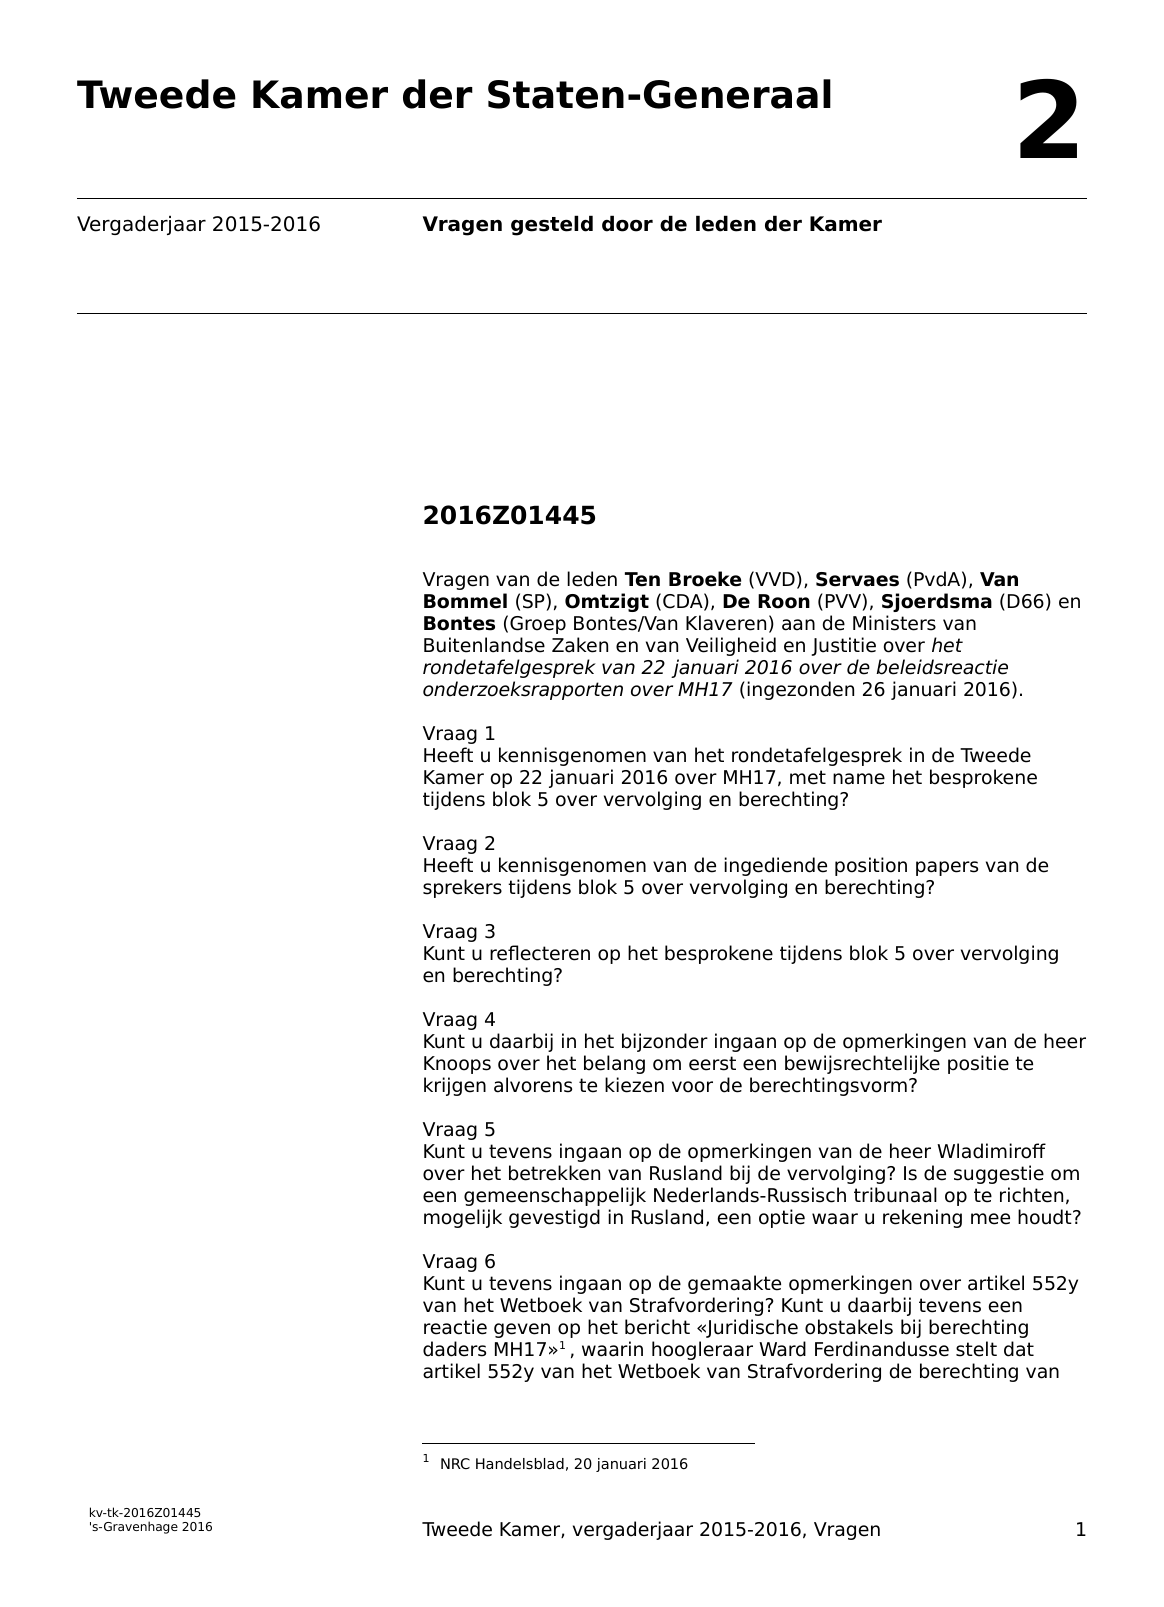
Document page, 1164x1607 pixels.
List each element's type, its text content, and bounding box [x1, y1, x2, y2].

text Vraag 4 [422, 1009, 1087, 1031]
text Vraag 6 [422, 1251, 1087, 1273]
text Kunt u daarbij in het bijzonder ingaan op de opmerkingen van de heer Knoops over het belang om eerst een bewijsrechtelijke positie te krijgen alvorens te kiezen voor de berechtingsvorm? [422, 1031, 1087, 1097]
text 2016Z01445 [422, 501, 1087, 531]
text Kunt u tevens ingaan op de gemaakte opmerkingen over artikel 552y van het Wetboek van Strafvordering? Kunt u daarbij tevens een reactie geven op het bericht «Juridische obstakels bij berechting daders MH17», waarin hoogleraar Ward Ferdinandusse stelt dat artikel 552y van het Wetboek van Strafvordering de berechting van [422, 1273, 1087, 1383]
text kv-tk-2016Z01445 [88, 1506, 323, 1520]
table_cell Vergaderjaar 2015-2016 [77, 199, 422, 313]
text 's-Gravenhage 2016 [88, 1520, 323, 1534]
table_header 2 [886, 59, 1087, 198]
text Kunt u reflecteren op het besprokene tijdens blok 5 over vervolging en berechting? [422, 943, 1087, 987]
text NRC Handelsblad, 20 januari 2016 [422, 1452, 1087, 1474]
text Kunt u tevens ingaan op de opmerkingen van de heer Wladimiroff over het betrekken van Rusland bij de vervolging? Is de suggestie om een gemeenschappelijk Nederlands-Russisch tribunaal op te richten, mogelijk gevestigd in Rusland, een optie waar u rekening mee houdt? [422, 1141, 1087, 1229]
text Heeft u kennisgenomen van het rondetafelgesprek in de Tweede Kamer op 22 januari 2016 over MH17, met name het besprokene tijdens blok 5 over vervolging en berechting? [422, 745, 1087, 811]
text Vraag 3 [422, 921, 1087, 943]
text Vraag 1 [422, 723, 1087, 745]
text Heeft u kennisgenomen van de ingediende position papers van de sprekers tijdens blok 5 over vervolging en berechting? [422, 855, 1087, 899]
text Vraag 5 [422, 1119, 1087, 1141]
table_header Tweede Kamer der Staten-Generaal [77, 59, 886, 198]
text Vraag 2 [422, 833, 1087, 855]
text Vragen van de leden Ten Broeke (VVD), Servaes (PvdA), Van Bommel (SP), Omtzigt (CDA), De Roon (PVV), Sjoerdsma (D66) en Bontes (Groep Bontes/Van Klaveren) aan de Ministers van Buitenlandse Zaken en van Veiligheid en Justitie over het rondetafelgesprek van 22 januari 2016 over de beleidsreactie onderzoeksrapporten over MH17 (ingezonden 26 januari 2016). [422, 569, 1087, 701]
table_cell Vragen gesteld door de leden der Kamer [422, 199, 1087, 313]
